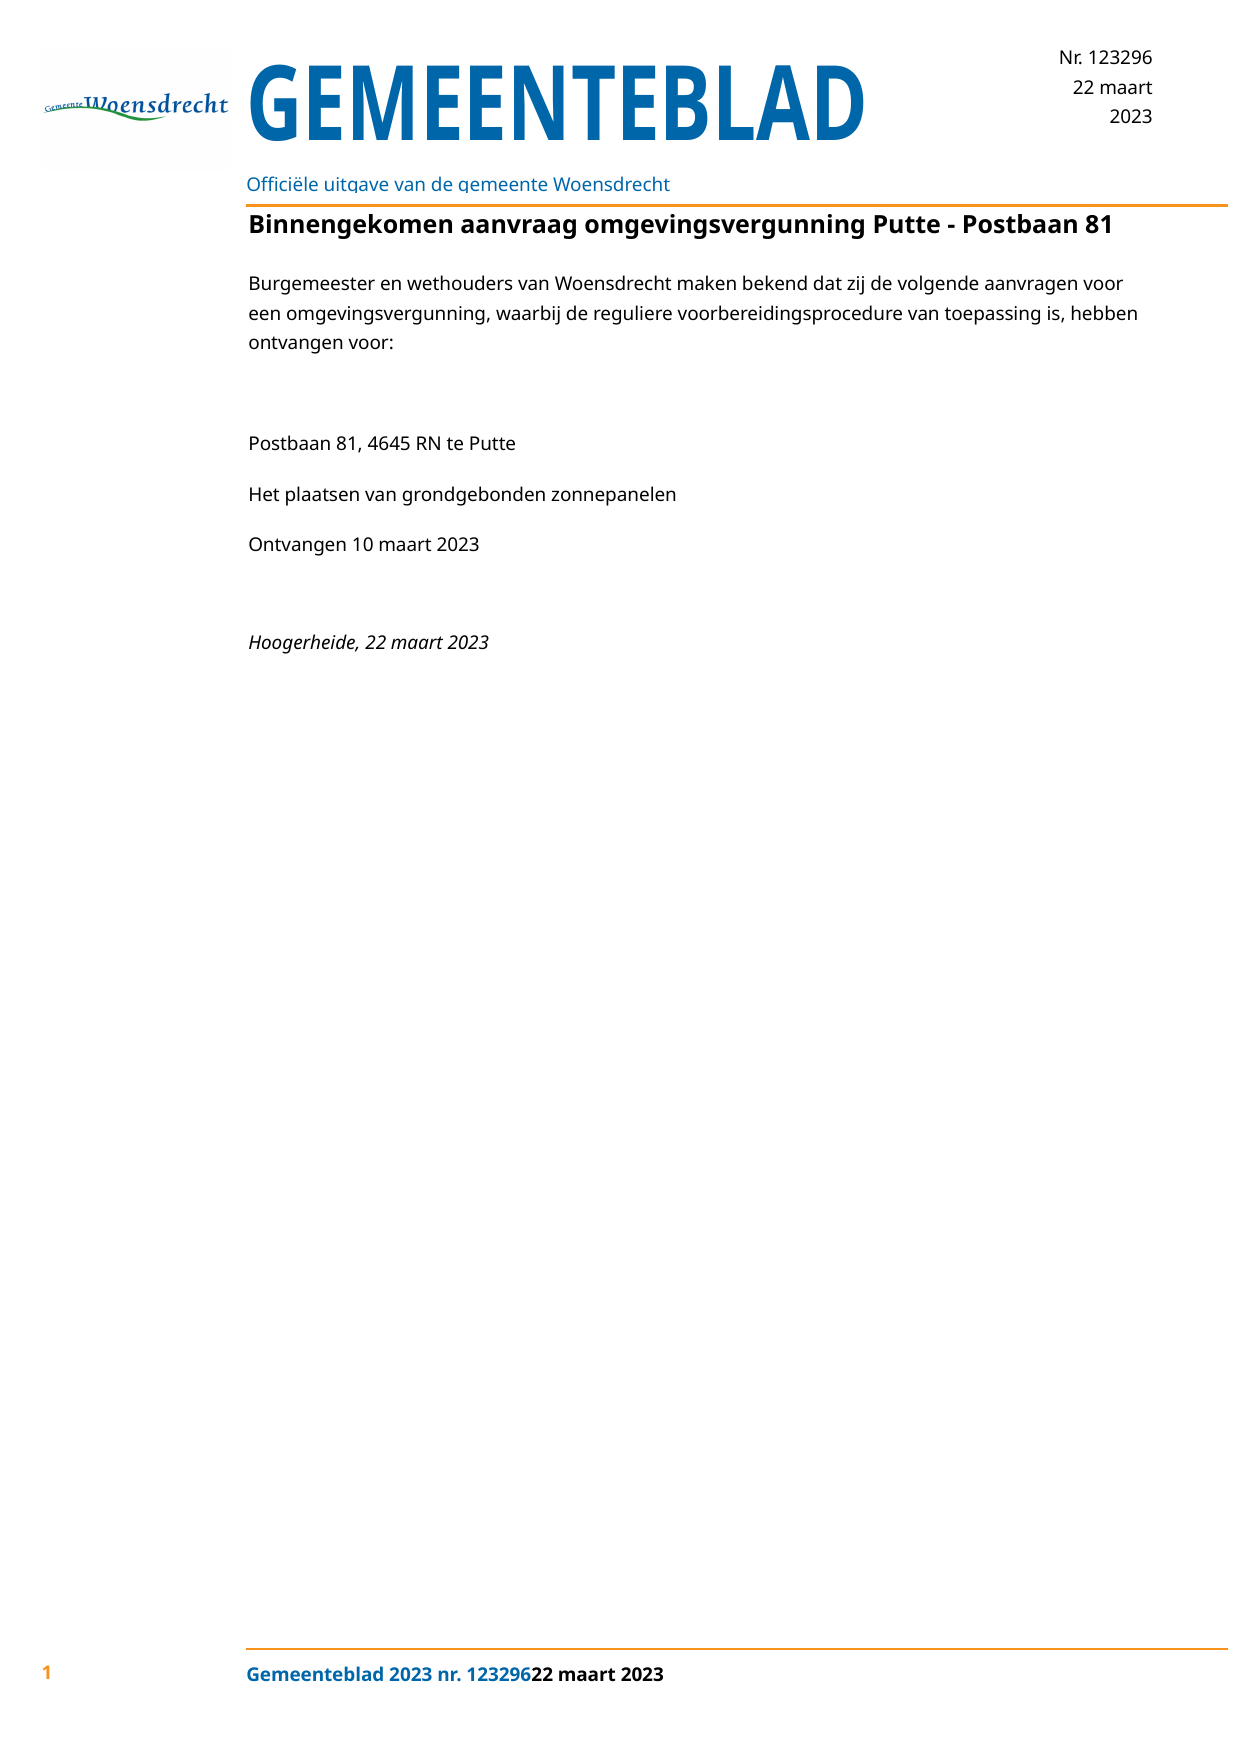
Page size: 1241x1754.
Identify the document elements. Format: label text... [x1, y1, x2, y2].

text Ontvangen 10 maart 2023 [248, 531, 1152, 557]
text Postbaan 81, 4645 RN te Putte [248, 430, 1152, 456]
text Binnengekomen aanvraag omgevingsvergunning Putte - Postbaan 81 [248, 207, 1152, 241]
picture [41, 47, 231, 172]
text Hoogerheide, 22 maart 2023 [248, 629, 1152, 655]
text Burgemeester en wethouders van Woensdrecht maken bekend dat zij de volgende aanvragen voor een omgevingsvergunning, waarbij de reguliere voorbereidingsprocedure van toepassing is, hebben ontvangen voor: [248, 270, 1152, 355]
text Het plaatsen van grondgebonden zonnepanelen [248, 481, 1152, 506]
